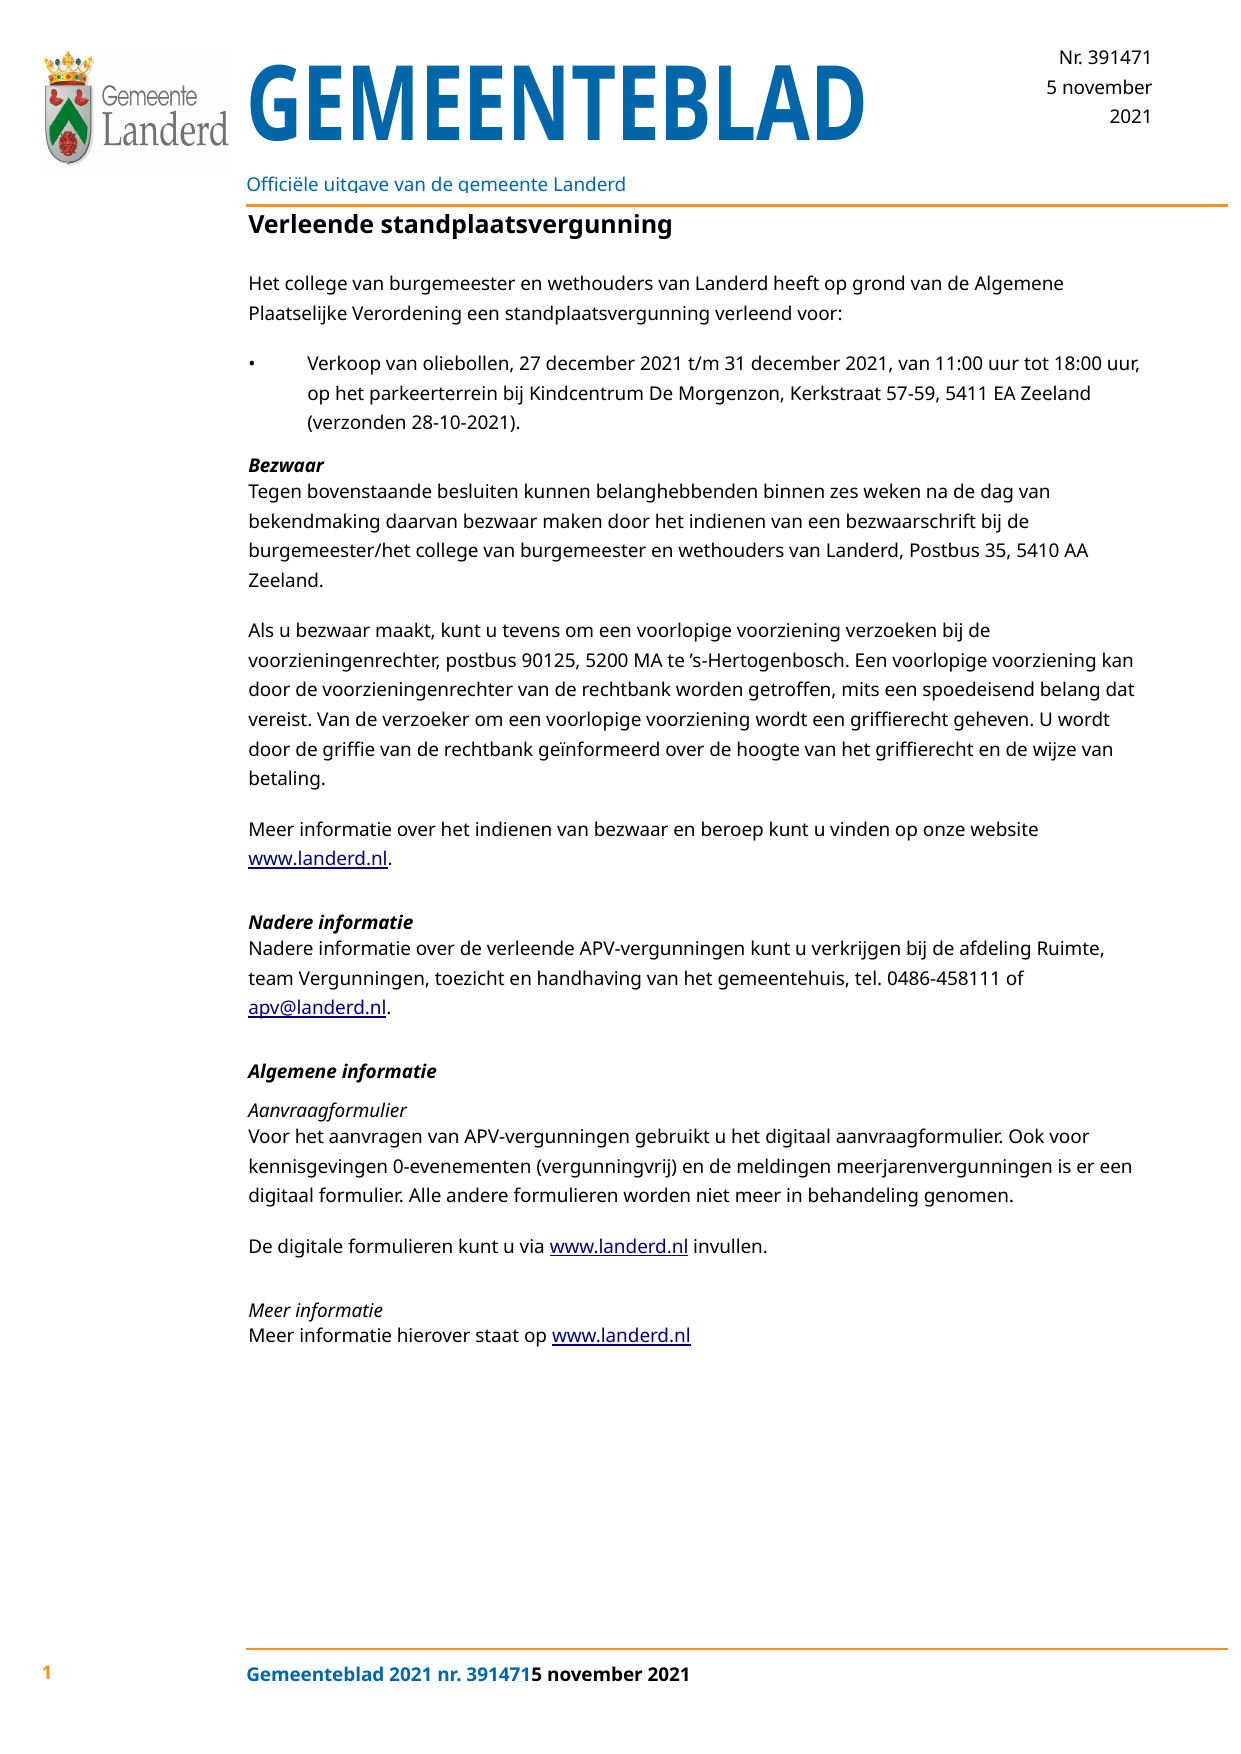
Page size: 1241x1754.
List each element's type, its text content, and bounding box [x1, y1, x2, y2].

list Verkoop van oliebollen, 27 december 2021 t/m 31 december 2021, van 11:00 uur tot 18:00 uur, op het parkeerterrein bij Kindcentrum De Morgenzon, Kerkstraat 57-59, 5411 EA Zeeland (verzonden 28-10-2021). [248, 350, 1152, 435]
text Voor het aanvragen van APV-vergunningen gebruikt u het digitaal aanvraagformulier. Ook voor kennisgevingen 0-evenementen (vergunningvrij) en de meldingen meerjarenvergunningen is er een digitaal formulier. Alle andere formulieren worden niet meer in behandeling genomen. [248, 1123, 1152, 1208]
text Algemene informatie [248, 1058, 1152, 1084]
text De digitale formulieren kunt u via www.landerd.nl invullen. [248, 1233, 1152, 1258]
text Bezwaar [248, 453, 1152, 478]
text Het college van burgemeester en wethouders van Landerd heeft op grond van de Algemene Plaatselijke Verordening een standplaatsvergunning verleend voor: [248, 270, 1152, 326]
text Als u bezwaar maakt, kunt u tevens om een voorlopige voorziening verzoeken bij de voorzieningenrechter, postbus 90125, 5200 MA te ’s-Hertogenbosch. Een voorlopige voorziening kan door de voorzieningenrechter van de rechtbank worden getroffen, mits een spoedeisend belang dat vereist. Van de verzoeker om een voorlopige voorziening wordt een griffierecht geheven. U wordt door de griffie van de rechtbank geïnformeerd over de hoogte van het griffierecht en de wijze van betaling. [248, 617, 1152, 791]
text Tegen bovenstaande besluiten kunnen belanghebbenden binnen zes weken na de dag van bekendmaking daarvan bezwaar maken door het indienen van een bezwaarschrift bij de burgemeester/het college van burgemeester en wethouders van Landerd, Postbus 35, 5410 AA Zeeland. [248, 478, 1152, 593]
text Meer informatie over het indienen van bezwaar en beroep kunt u vinden op onze website www.landerd.nl. [248, 816, 1152, 871]
text Aanvraagformulier [248, 1097, 1152, 1123]
text Verleende standplaatsvergunning [248, 207, 1152, 241]
text Meer informatie [248, 1297, 1152, 1322]
text Meer informatie hierover staat op www.landerd.nl [248, 1322, 1152, 1348]
text Nadere informatie over de verleende APV-vergunningen kunt u verkrijgen bij de afdeling Ruimte, team Vergunningen, toezicht en handhaving van het gemeentehuis, tel. 0486-458111 of apv@landerd.nl. [248, 935, 1152, 1020]
picture [41, 47, 231, 172]
text Nadere informatie [248, 909, 1152, 935]
